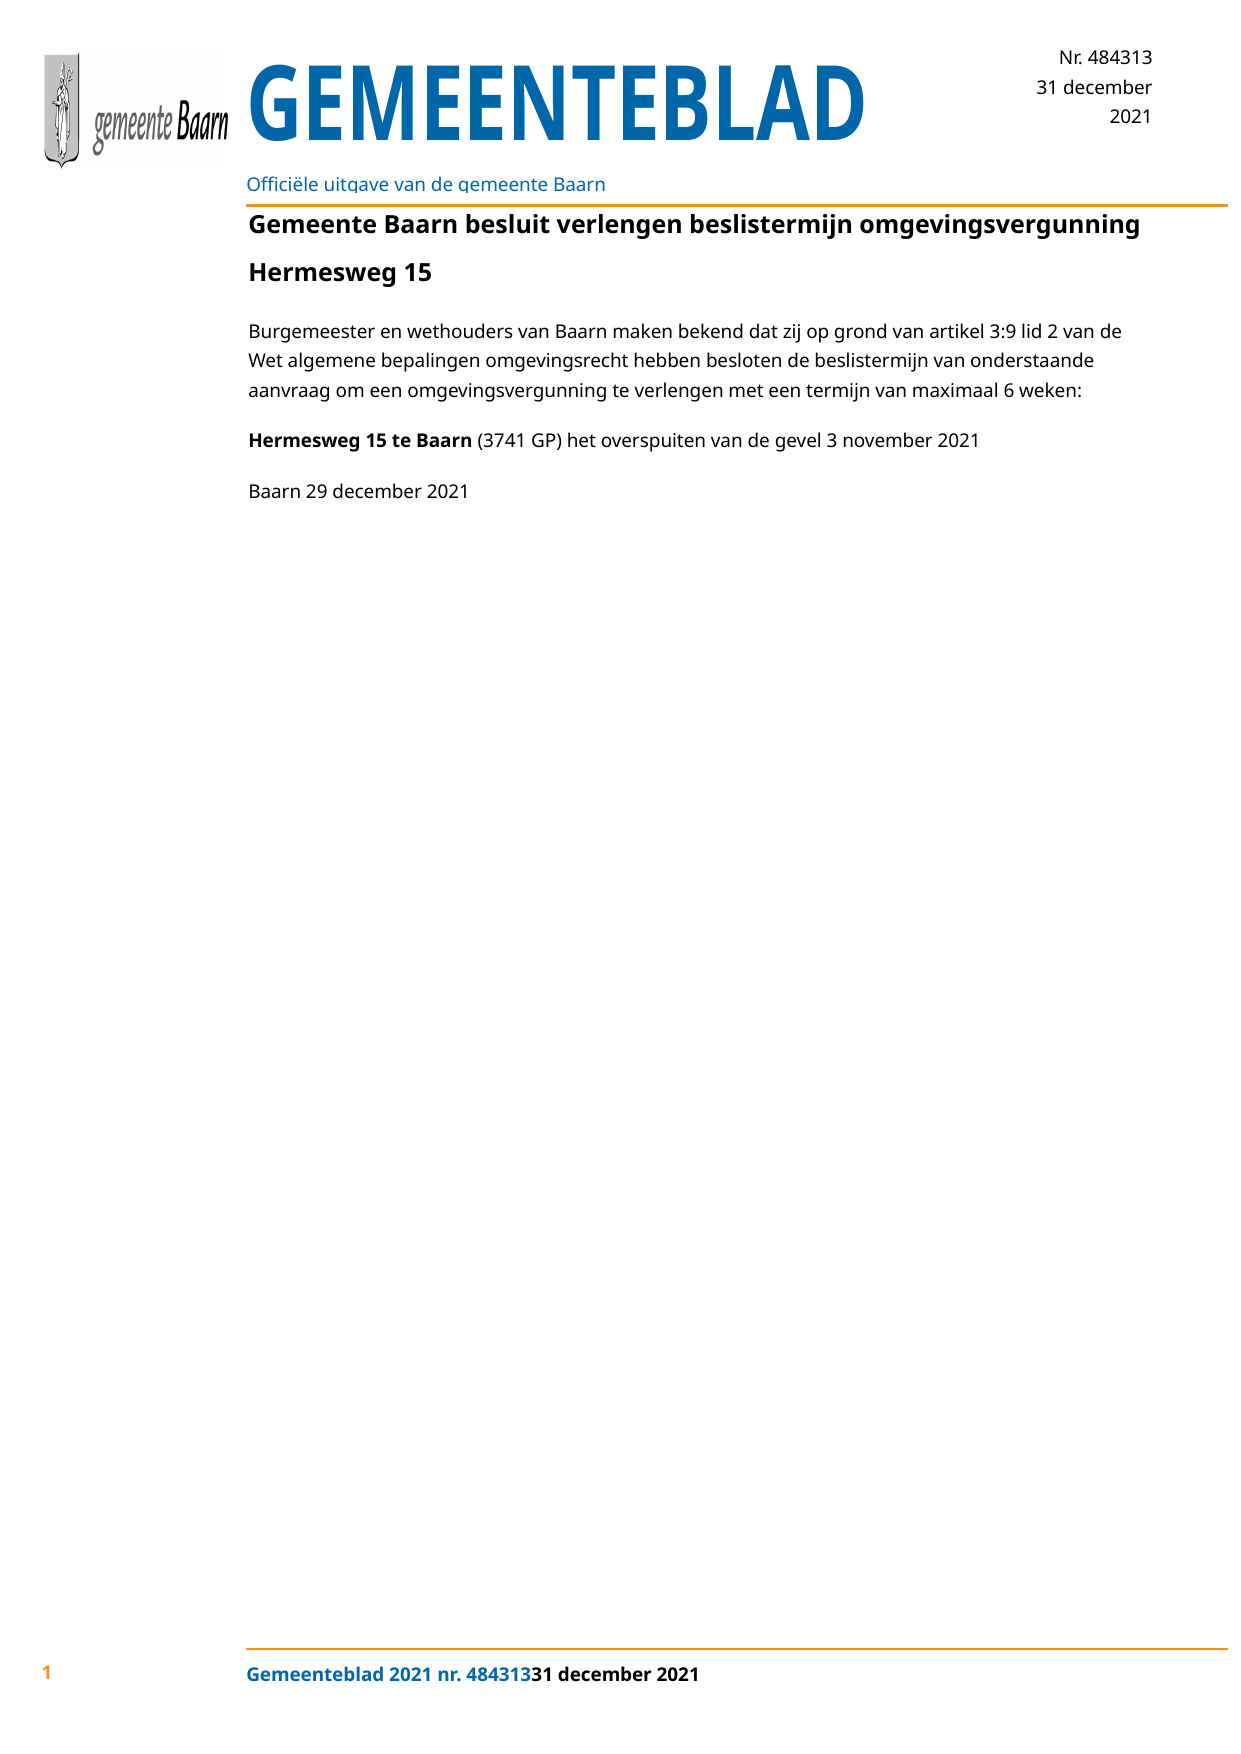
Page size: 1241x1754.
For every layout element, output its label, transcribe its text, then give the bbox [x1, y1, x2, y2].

text Burgemeester en wethouders van Baarn maken bekend dat zij op grond van artikel 3:9 lid 2 van de Wet algemene bepalingen omgevingsrecht hebben besloten de beslistermijn van onderstaande aanvraag om een omgevingsvergunning te verlengen met een termijn van maximaal 6 weken: [248, 318, 1152, 403]
text Gemeente Baarn besluit verlengen beslistermijn omgevingsvergunning Hermesweg 15 [248, 207, 1152, 288]
text Baarn 29 december 2021 [248, 478, 1152, 504]
picture [41, 47, 231, 172]
text Hermesweg 15 te Baarn (3741 GP) het overspuiten van de gevel 3 november 2021 [248, 427, 1152, 453]
